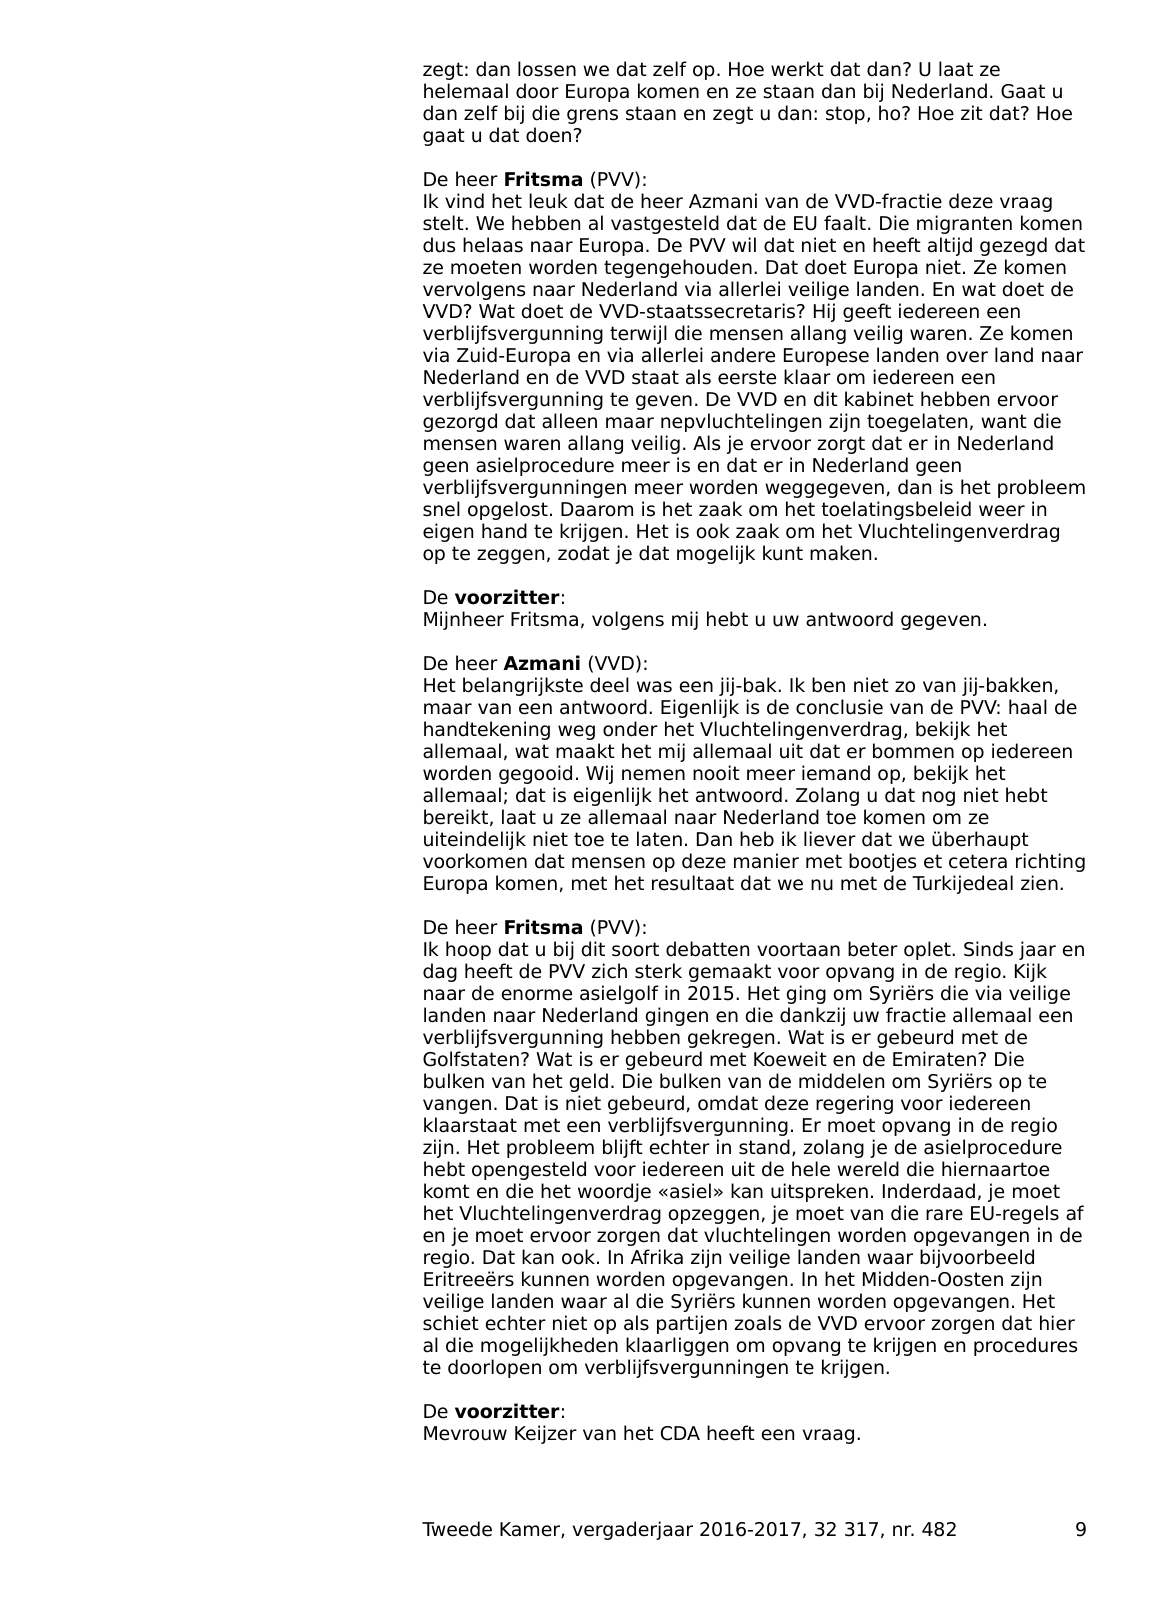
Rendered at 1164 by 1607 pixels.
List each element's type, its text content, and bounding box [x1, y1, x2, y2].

text De heer Fritsma (PVV): [422, 169, 1087, 191]
text De heer Fritsma (PVV): [422, 917, 1087, 939]
text Ik hoop dat u bij dit soort debatten voortaan beter oplet. Sinds jaar en dag heeft de PVV zich sterk gemaakt voor opvang in de regio. Kijk naar de enorme asielgolf in 2015. Het ging om Syriërs die via veilige landen naar Nederland gingen en die dankzij uw fractie allemaal een verblijfsvergunning hebben gekregen. Wat is er gebeurd met de Golfstaten? Wat is er gebeurd met Koeweit en de Emiraten? Die bulken van het geld. Die bulken van de middelen om Syriërs op te vangen. Dat is niet gebeurd, omdat deze regering voor iedereen klaarstaat met een verblijfsvergunning. Er moet opvang in de regio zijn. Het probleem blijft echter in stand, zolang je de asielprocedure hebt opengesteld voor iedereen uit de hele wereld die hiernaartoe komt en die het woordje «asiel» kan uitspreken. Inderdaad, je moet het Vluchtelingenverdrag opzeggen, je moet van die rare EU-regels af en je moet ervoor zorgen dat vluchtelingen worden opgevangen in de regio. Dat kan ook. In Afrika zijn veilige landen waar bijvoorbeeld Eritreeërs kunnen worden opgevangen. In het Midden-Oosten zijn veilige landen waar al die Syriërs kunnen worden opgevangen. Het schiet echter niet op als partijen zoals de VVD ervoor zorgen dat hier al die mogelijkheden klaarliggen om opvang te krijgen en procedures te doorlopen om verblijfsvergunningen te krijgen. [422, 939, 1087, 1379]
text Ik vind het leuk dat de heer Azmani van de VVD-fractie deze vraag stelt. We hebben al vastgesteld dat de EU faalt. Die migranten komen dus helaas naar Europa. De PVV wil dat niet en heeft altijd gezegd dat ze moeten worden tegengehouden. Dat doet Europa niet. Ze komen vervolgens naar Nederland via allerlei veilige landen. En wat doet de VVD? Wat doet de VVD-staatssecretaris? Hij geeft iedereen een verblijfsvergunning terwijl die mensen allang veilig waren. Ze komen via Zuid-Europa en via allerlei andere Europese landen over land naar Nederland en de VVD staat als eerste klaar om iedereen een verblijfsvergunning te geven. De VVD en dit kabinet hebben ervoor gezorgd dat alleen maar nepvluchtelingen zijn toegelaten, want die mensen waren allang veilig. Als je ervoor zorgt dat er in Nederland geen asielprocedure meer is en dat er in Nederland geen verblijfsvergunningen meer worden weggegeven, dan is het probleem snel opgelost. Daarom is het zaak om het toelatingsbeleid weer in eigen hand te krijgen. Het is ook zaak om het Vluchtelingenverdrag op te zeggen, zodat je dat mogelijk kunt maken. [422, 191, 1087, 565]
text De voorzitter: [422, 587, 1087, 609]
text Mevrouw Keijzer van het CDA heeft een vraag. [422, 1423, 1087, 1445]
text Mijnheer Fritsma, volgens mij hebt u uw antwoord gegeven. [422, 609, 1087, 631]
text zegt: dan lossen we dat zelf op. Hoe werkt dat dan? U laat ze helemaal door Europa komen en ze staan dan bij Nederland. Gaat u dan zelf bij die grens staan en zegt u dan: stop, ho? Hoe zit dat? Hoe gaat u dat doen? [422, 59, 1087, 147]
text De voorzitter: [422, 1401, 1087, 1423]
text De heer Azmani (VVD): [422, 653, 1087, 675]
text Het belangrijkste deel was een jij-bak. Ik ben niet zo van jij-bakken, maar van een antwoord. Eigenlijk is de conclusie van de PVV: haal de handtekening weg onder het Vluchtelingenverdrag, bekijk het allemaal, wat maakt het mij allemaal uit dat er bommen op iedereen worden gegooid. Wij nemen nooit meer iemand op, bekijk het allemaal; dat is eigenlijk het antwoord. Zolang u dat nog niet hebt bereikt, laat u ze allemaal naar Nederland toe komen om ze uiteindelijk niet toe te laten. Dan heb ik liever dat we überhaupt voorkomen dat mensen op deze manier met bootjes et cetera richting Europa komen, met het resultaat dat we nu met de Turkijedeal zien. [422, 675, 1087, 895]
